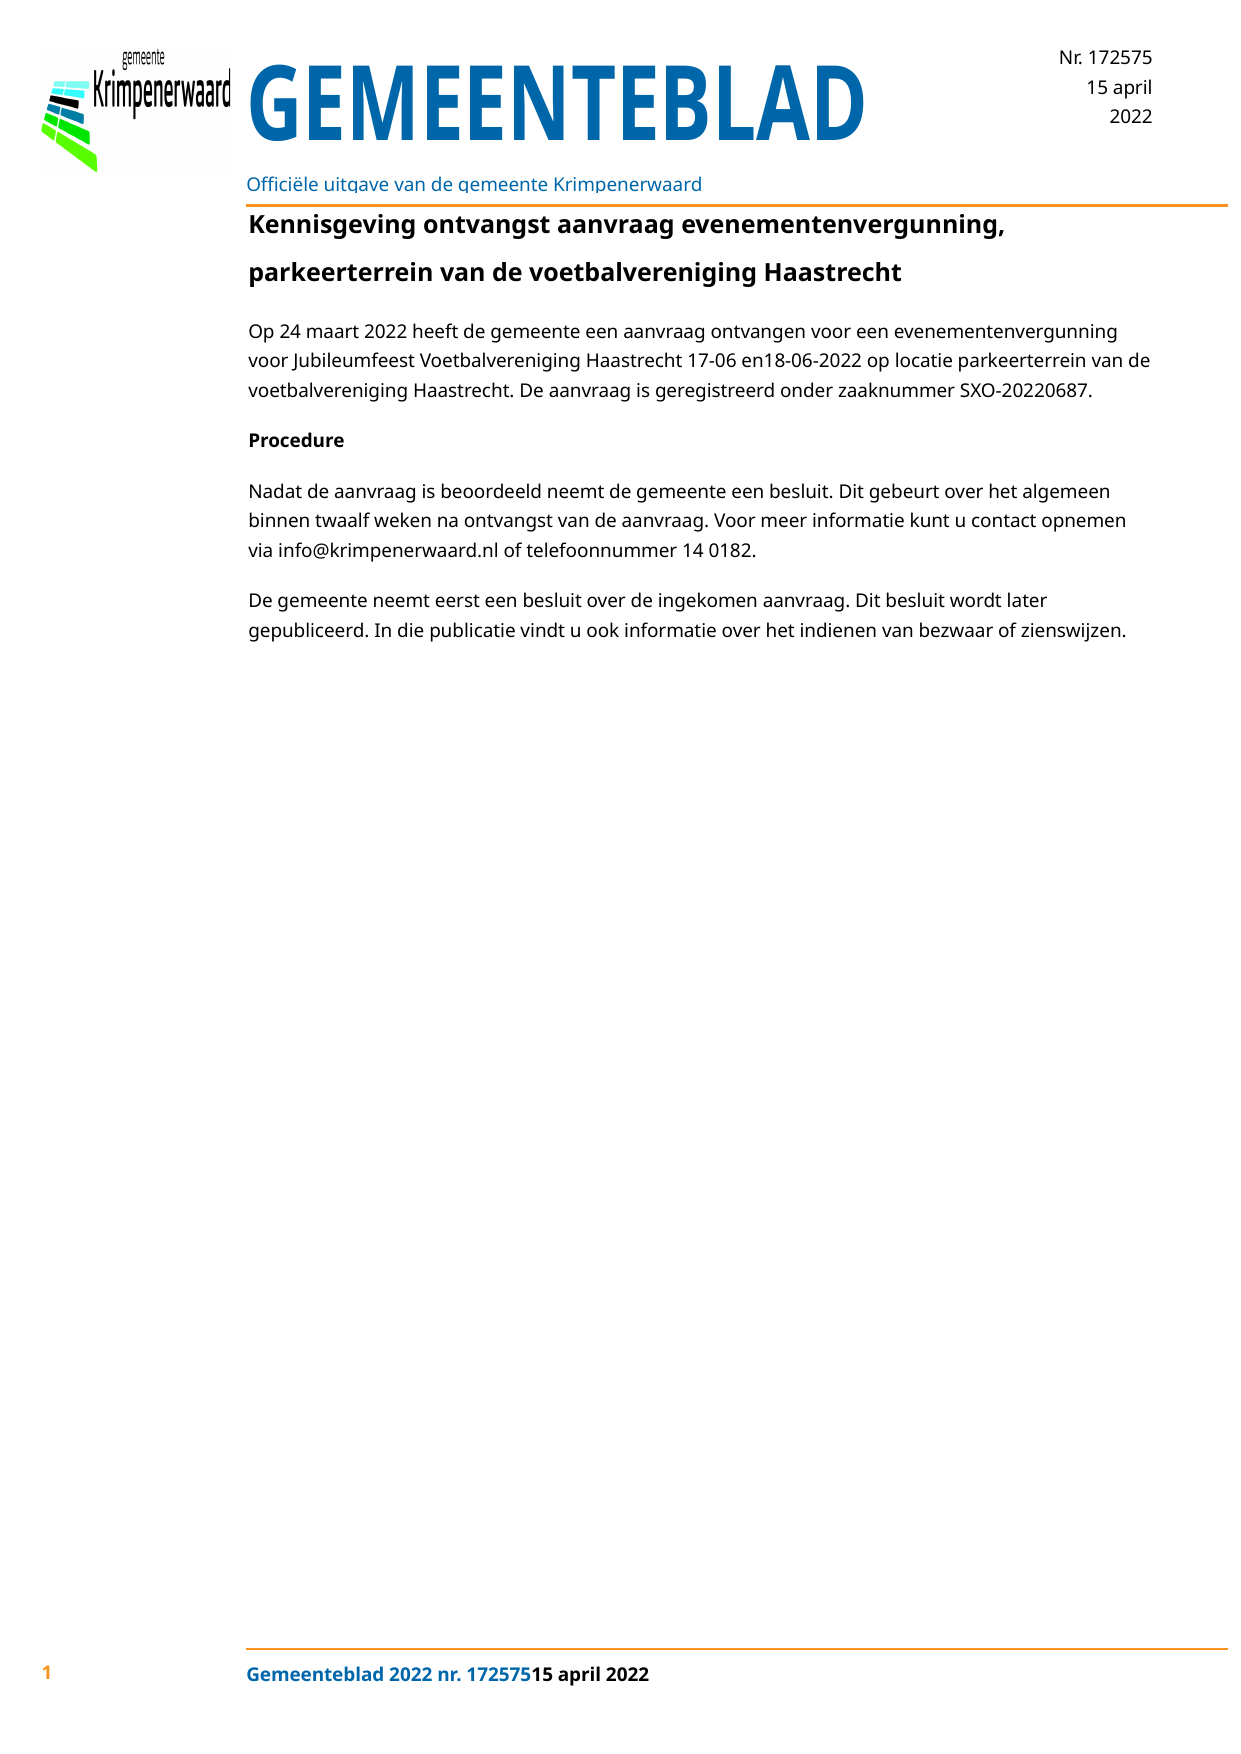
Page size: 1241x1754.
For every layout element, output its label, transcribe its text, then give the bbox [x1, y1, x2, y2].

text Nadat de aanvraag is beoordeeld neemt de gemeente een besluit. Dit gebeurt over het algemeen binnen twaalf weken na ontvangst van de aanvraag. Voor meer informatie kunt u contact opnemen via info@krimpenerwaard.nl of telefoonnummer 14 0182. [248, 478, 1152, 563]
text Op 24 maart 2022 heeft de gemeente een aanvraag ontvangen voor een evenementenvergunning voor Jubileumfeest Voetbalvereniging Haastrecht 17-06 en18-06-2022 op locatie parkeerterrein van de voetbalvereniging Haastrecht. De aanvraag is geregistreerd onder zaaknummer SXO-20220687. [248, 318, 1152, 403]
text Procedure [248, 427, 1152, 453]
text Kennisgeving ontvangst aanvraag evenementenvergunning, parkeerterrein van de voetbalvereniging Haastrecht [248, 207, 1152, 288]
text De gemeente neemt eerst een besluit over de ingekomen aanvraag. Dit besluit wordt later gepubliceerd. In die publicatie vindt u ook informatie over het indienen van bezwaar of zienswijzen. [248, 587, 1152, 643]
picture [41, 47, 231, 172]
